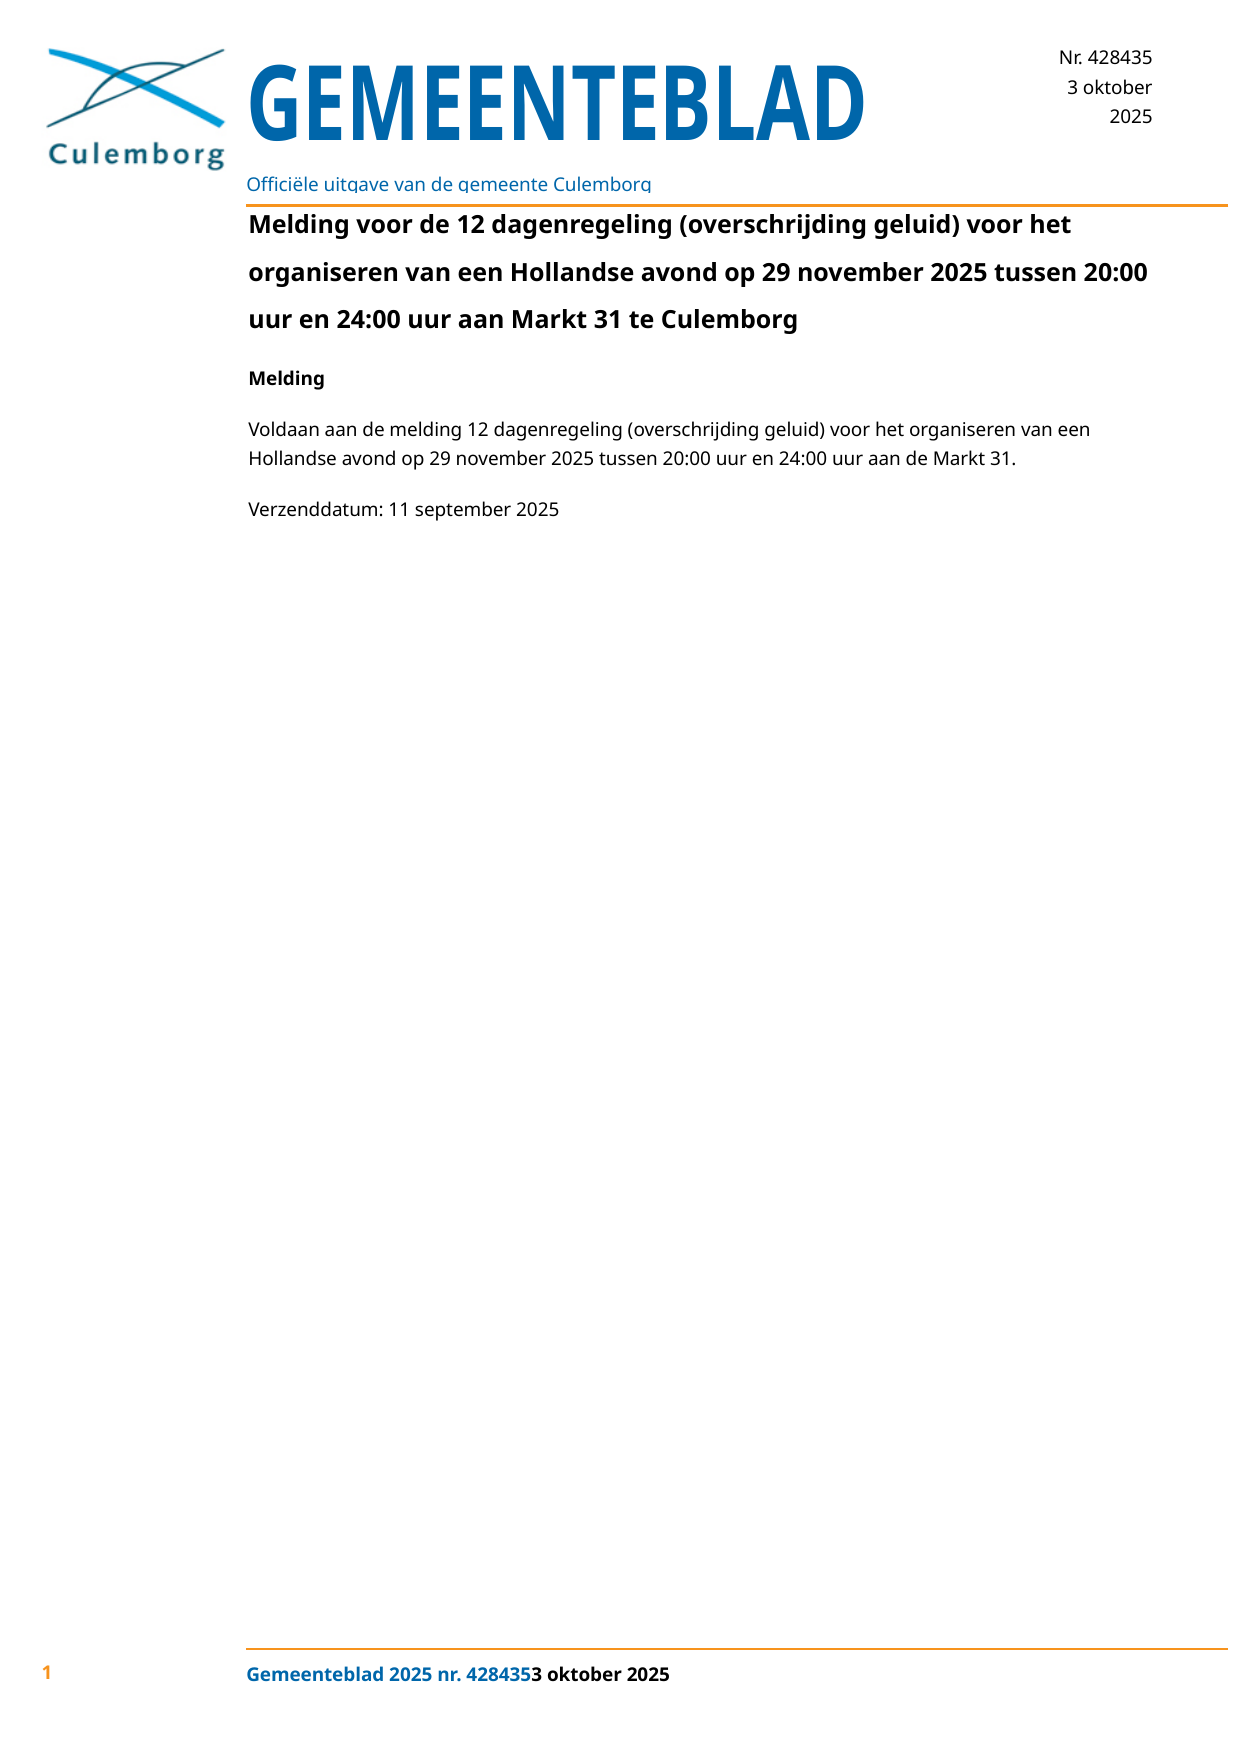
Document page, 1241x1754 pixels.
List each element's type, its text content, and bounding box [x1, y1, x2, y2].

text Verzenddatum: 11 september 2025 [248, 496, 1152, 522]
text Melding [248, 366, 1152, 391]
picture [41, 47, 231, 172]
text Melding voor de 12 dagenregeling (overschrijding geluid) voor het organiseren van een Hollandse avond op 29 november 2025 tussen 20:00 uur en 24:00 uur aan Markt 31 te Culemborg [248, 207, 1152, 336]
text Voldaan aan de melding 12 dagenregeling (overschrijding geluid) voor het organiseren van een Hollandse avond op 29 november 2025 tussen 20:00 uur en 24:00 uur aan de Markt 31. [248, 416, 1152, 471]
